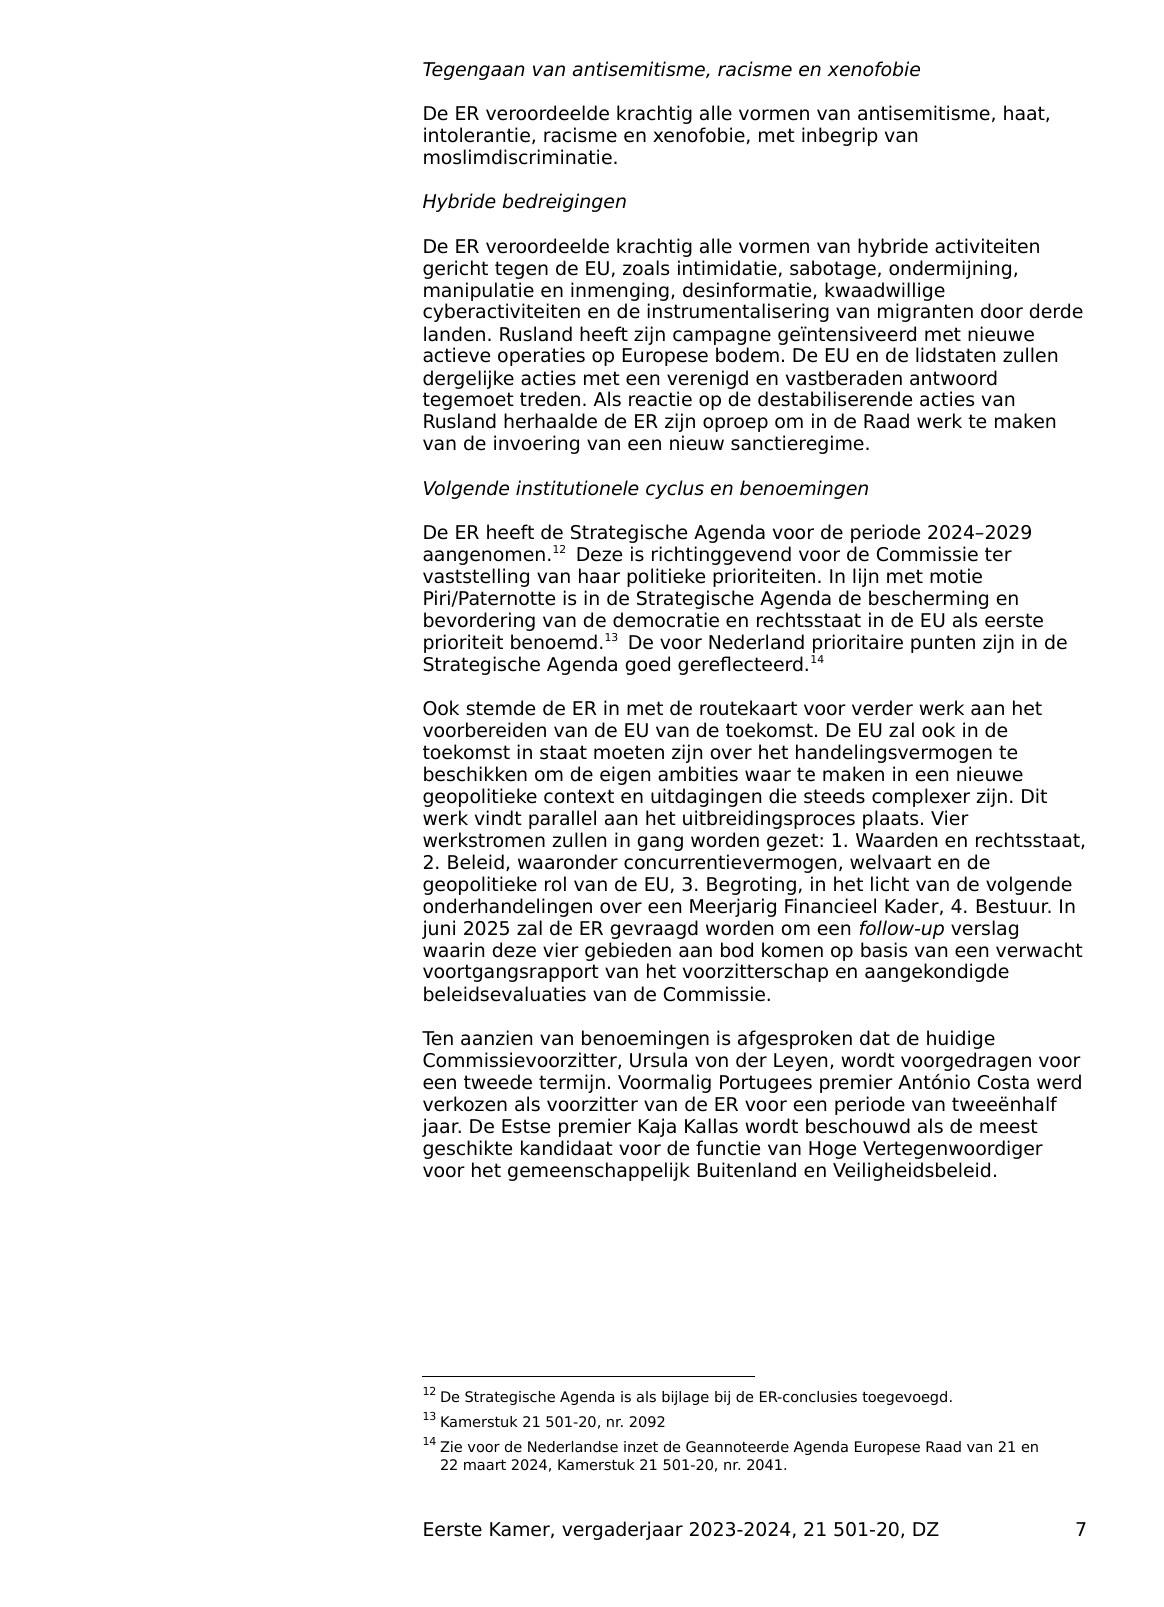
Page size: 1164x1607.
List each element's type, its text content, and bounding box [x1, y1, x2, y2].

subtitle Hybride bedreigingen [422, 191, 1087, 213]
subtitle Tegengaan van antisemitisme, racisme en xenofobie [422, 59, 1087, 81]
text Zie voor de Nederlandse inzet de Geannoteerde Agenda Europese Raad van 21 en 22 maart 2024, Kamerstuk 21 501-20, nr. 2041. [422, 1435, 1087, 1474]
text De ER veroordeelde krachtig alle vormen van hybride activiteiten gericht tegen de EU, zoals intimidatie, sabotage, ondermijning, manipulatie en inmenging, desinformatie, kwaadwillige cyberactiviteiten en de instrumentalisering van migranten door derde landen. Rusland heeft zijn campagne geïntensiveerd met nieuwe actieve operaties op Europese bodem. De EU en de lidstaten zullen dergelijke acties met een verenigd en vastberaden antwoord tegemoet treden. Als reactie op de destabiliserende acties van Rusland herhaalde de ER zijn oproep om in de Raad werk te maken van de invoering van een nieuw sanctieregime. [422, 236, 1087, 455]
text De ER heeft de Strategische Agenda voor de periode 2024–2029 aangenomen. Deze is richtinggevend voor de Commissie ter vaststelling van haar politieke prioriteiten. In lijn met motie Piri/Paternotte is in de Strategische Agenda de bescherming en bevordering van de democratie en rechtsstaat in de EU als eerste prioriteit benoemd. De voor Nederland prioritaire punten zijn in de Strategische Agenda goed gereflecteerd. [422, 522, 1087, 676]
subtitle Volgende institutionele cyclus en benoemingen [422, 477, 1087, 499]
text De Strategische Agenda is als bijlage bij de ER-conclusies toegevoegd. [422, 1385, 1087, 1407]
text Kamerstuk 21 501-20, nr. 2092 [422, 1410, 1087, 1432]
text Ten aanzien van benoemingen is afgesproken dat de huidige Commissievoorzitter, Ursula von der Leyen, wordt voorgedragen voor een tweede termijn. Voormalig Portugees premier António Costa werd verkozen als voorzitter van de ER voor een periode van tweeënhalf jaar. De Estse premier Kaja Kallas wordt beschouwd als de meest geschikte kandidaat voor de functie van Hoge Vertegenwoordiger voor het gemeenschappelijk Buitenland en Veiligheidsbeleid. [422, 1028, 1087, 1181]
text Ook stemde de ER in met de routekaart voor verder werk aan het voorbereiden van de EU van de toekomst. De EU zal ook in de toekomst in staat moeten zijn over het handelingsvermogen te beschikken om de eigen ambities waar te maken in een nieuwe geopolitieke context en uitdagingen die steeds complexer zijn. Dit werk vindt parallel aan het uitbreidingsproces plaats. Vier werkstromen zullen in gang worden gezet: 1. Waarden en rechtsstaat, 2. Beleid, waaronder concurrentievermogen, welvaart en de geopolitieke rol van de EU, 3. Begroting, in het licht van de volgende onderhandelingen over een Meerjarig Financieel Kader, 4. Bestuur. In juni 2025 zal de ER gevraagd worden om een follow-up verslag waarin deze vier gebieden aan bod komen op basis van een verwacht voortgangsrapport van het voorzitterschap en aangekondigde beleidsevaluaties van de Commissie. [422, 698, 1087, 1005]
text De ER veroordeelde krachtig alle vormen van antisemitisme, haat, intolerantie, racisme en xenofobie, met inbegrip van moslimdiscriminatie. [422, 103, 1087, 169]
